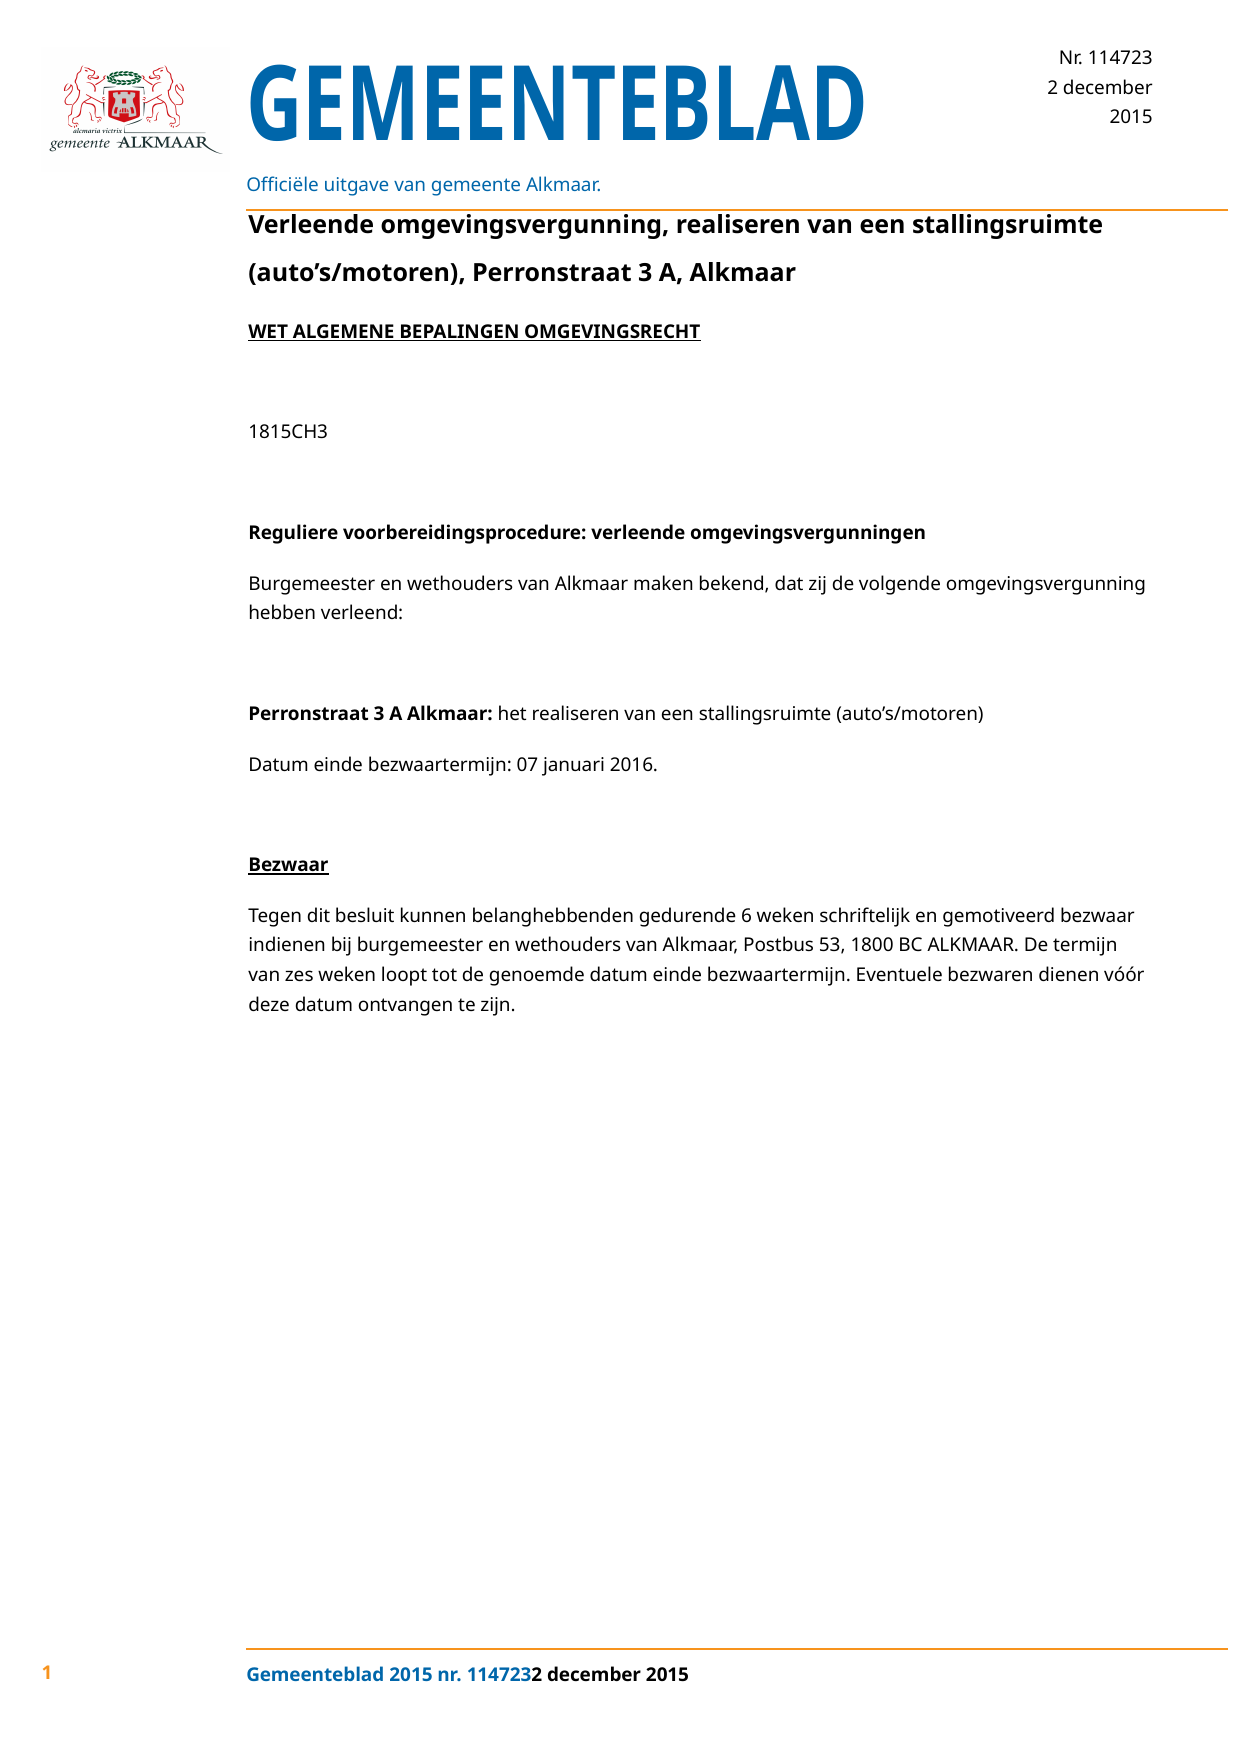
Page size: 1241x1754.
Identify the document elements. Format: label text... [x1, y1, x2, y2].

text Tegen dit besluit kunnen belanghebbenden gedurende 6 weken schriftelijk en gemotiveerd bezwaar indienen bij burgemeester en wethouders van Alkmaar, Postbus 53, 1800 BC ALKMAAR. De termijn van zes weken loopt tot de genoemde datum einde bezwaartermijn. Eventuele bezwaren dienen vóór deze datum ontvangen te zijn. [248, 902, 1152, 1017]
picture [41, 47, 231, 172]
text Verleende omgevingsvergunning, realiseren van een stallingsruimte (auto’s/motoren), Perronstraat 3 A, Alkmaar [248, 211, 1152, 288]
text Reguliere voorbereidingsprocedure: verleende omgevingsvergunningen [248, 519, 1152, 545]
text WET ALGEMENE BEPALINGEN OMGEVINGSRECHT [248, 318, 1152, 344]
text Datum einde bezwaartermijn: 07 januari 2016. [248, 751, 1152, 777]
text Bezwaar [248, 852, 1152, 877]
text Perronstraat 3 A Alkmaar: het realiseren van een stallingsruimte (auto’s/motoren) [248, 700, 1152, 726]
text Burgemeester en wethouders van Alkmaar maken bekend, dat zij de volgende omgevingsvergunning hebben verleend: [248, 570, 1152, 625]
text 1815CH3 [248, 419, 1152, 444]
